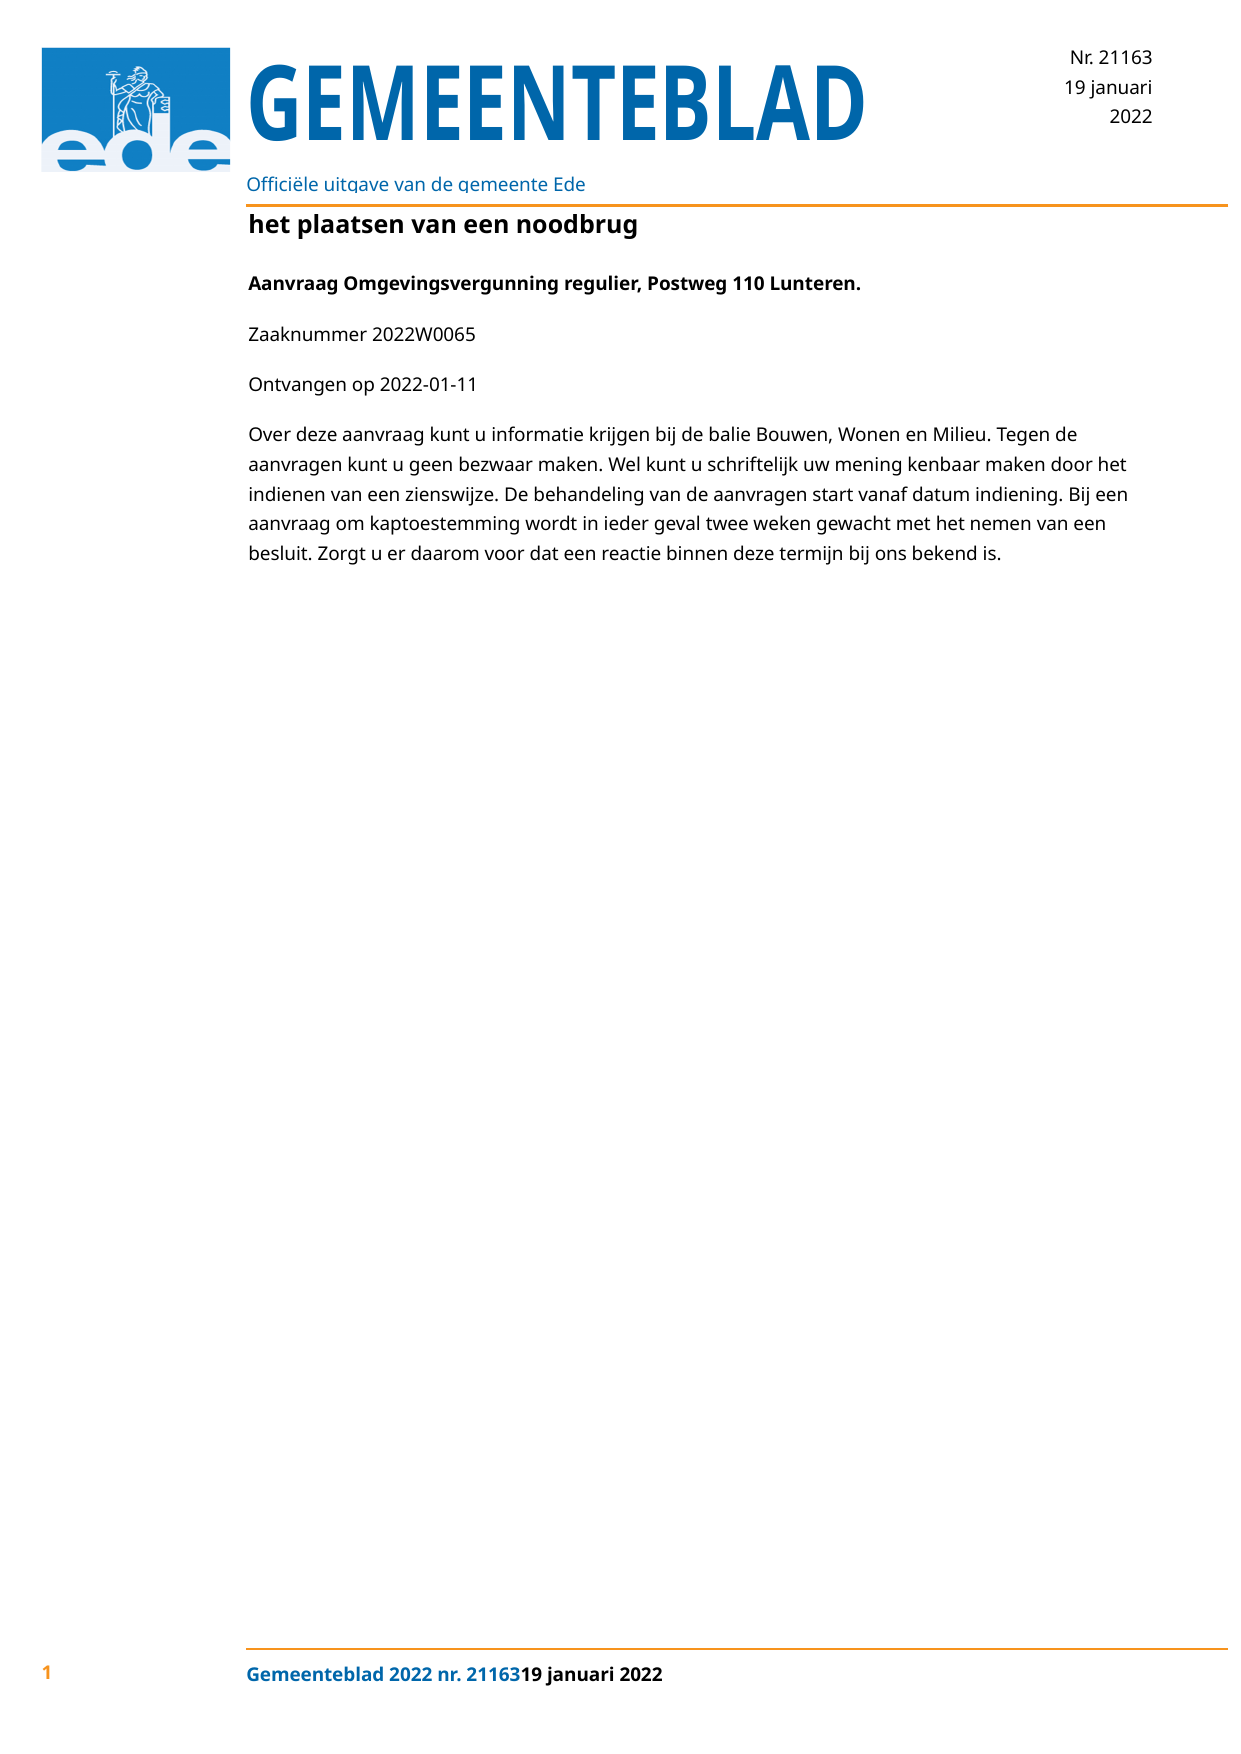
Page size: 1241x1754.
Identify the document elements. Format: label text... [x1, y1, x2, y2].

text Zaaknummer 2022W0065 [248, 321, 1152, 346]
text Ontvangen op 2022-01-11 [248, 371, 1152, 397]
text Over deze aanvraag kunt u informatie krijgen bij de balie Bouwen, Wonen en Milieu. Tegen de aanvragen kunt u geen bezwaar maken. Wel kunt u schriftelijk uw mening kenbaar maken door het indienen van een zienswijze. De behandeling van de aanvragen start vanaf datum indiening. Bij een aanvraag om kaptoestemming wordt in ieder geval twee weken gewacht met het nemen van een besluit. Zorgt u er daarom voor dat een reactie binnen deze termijn bij ons bekend is. [248, 422, 1152, 566]
text het plaatsen van een noodbrug [248, 207, 1152, 241]
text Aanvraag Omgevingsvergunning regulier, Postweg 110 Lunteren. [248, 270, 1152, 296]
picture [41, 47, 231, 172]
